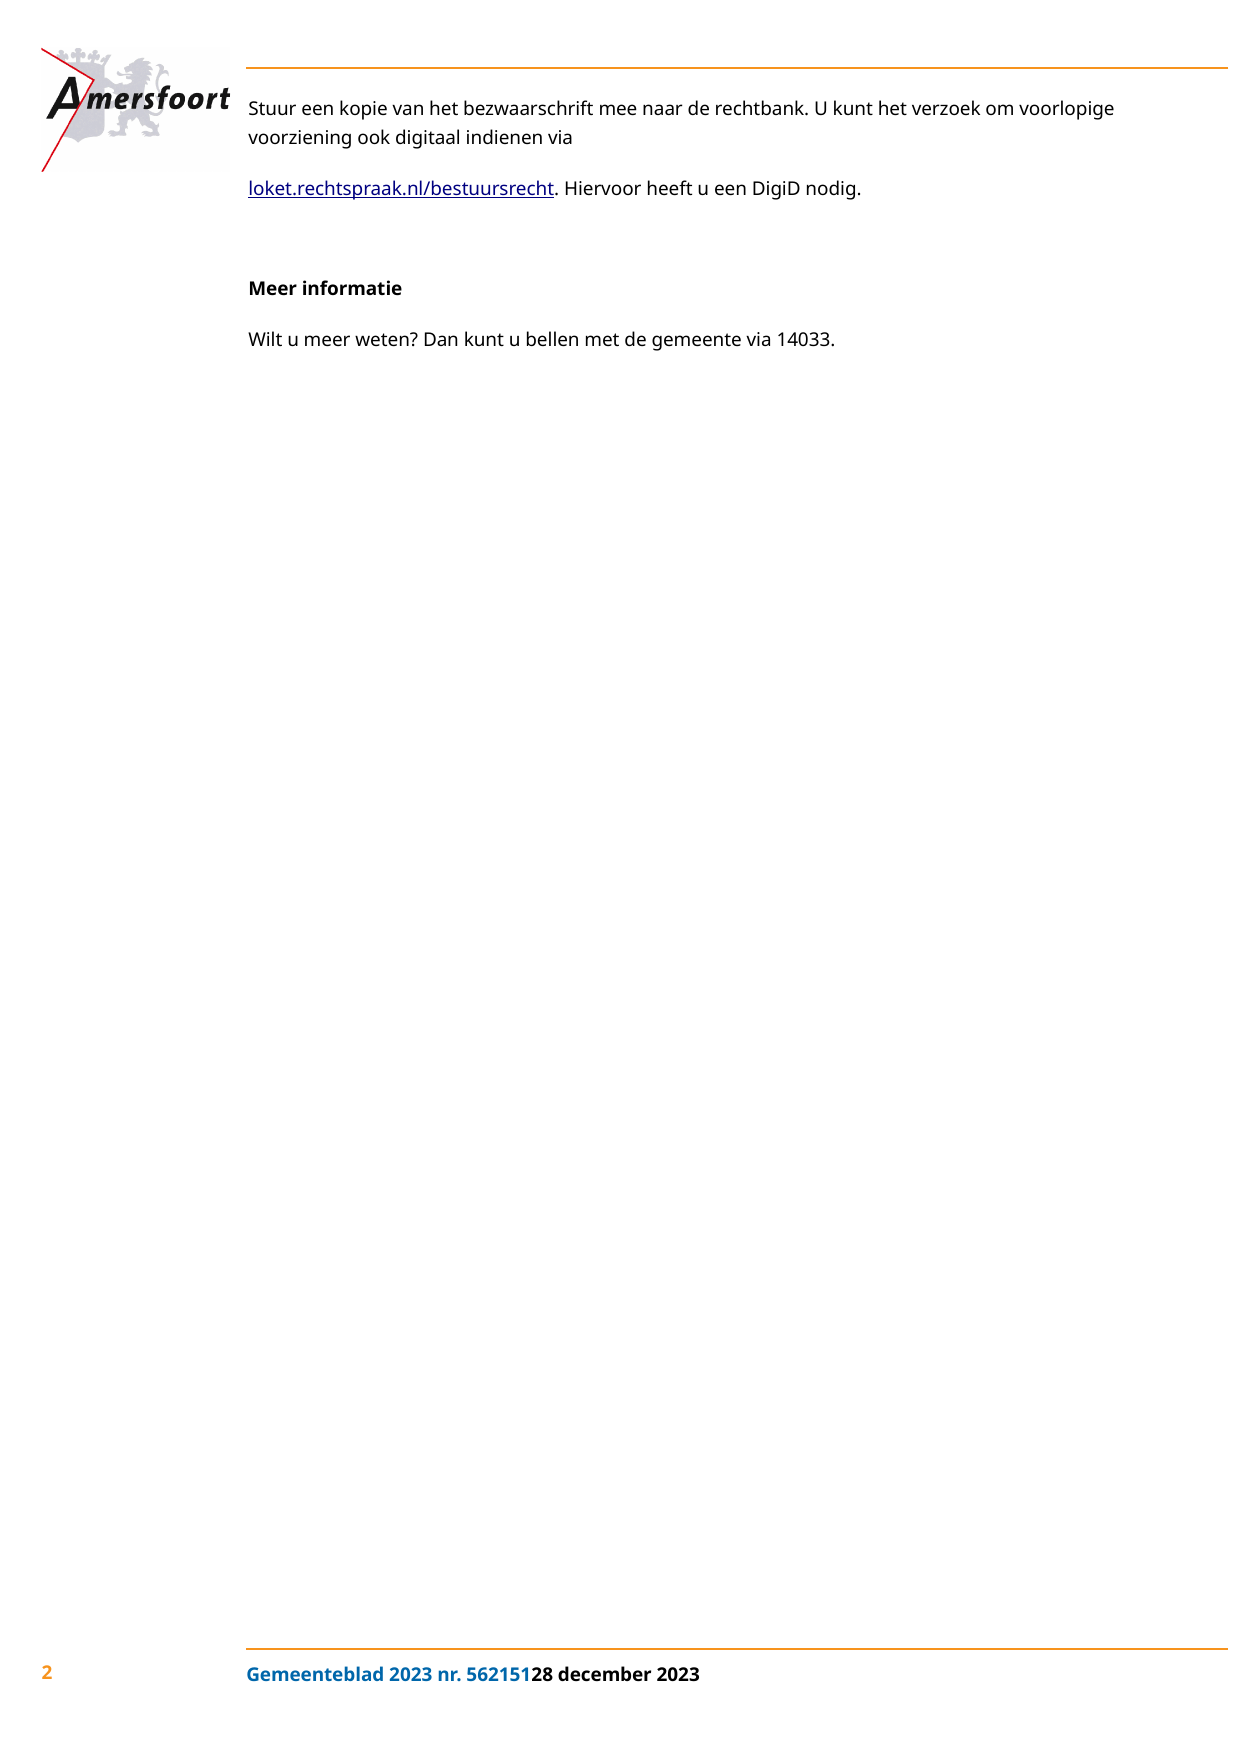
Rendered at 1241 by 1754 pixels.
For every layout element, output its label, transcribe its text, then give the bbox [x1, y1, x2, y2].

text Wilt u meer weten? Dan kunt u bellen met de gemeente via 14033. [248, 326, 1152, 352]
text Stuur een kopie van het bezwaarschrift mee naar de rechtbank. U kunt het verzoek om voorlopige voorziening ook digitaal indienen via [248, 95, 1152, 150]
text Meer informatie [248, 276, 1152, 301]
text loket.rechtspraak.nl/bestuursrecht. Hiervoor heeft u een DigiD nodig. [248, 175, 1152, 201]
picture [41, 47, 231, 172]
